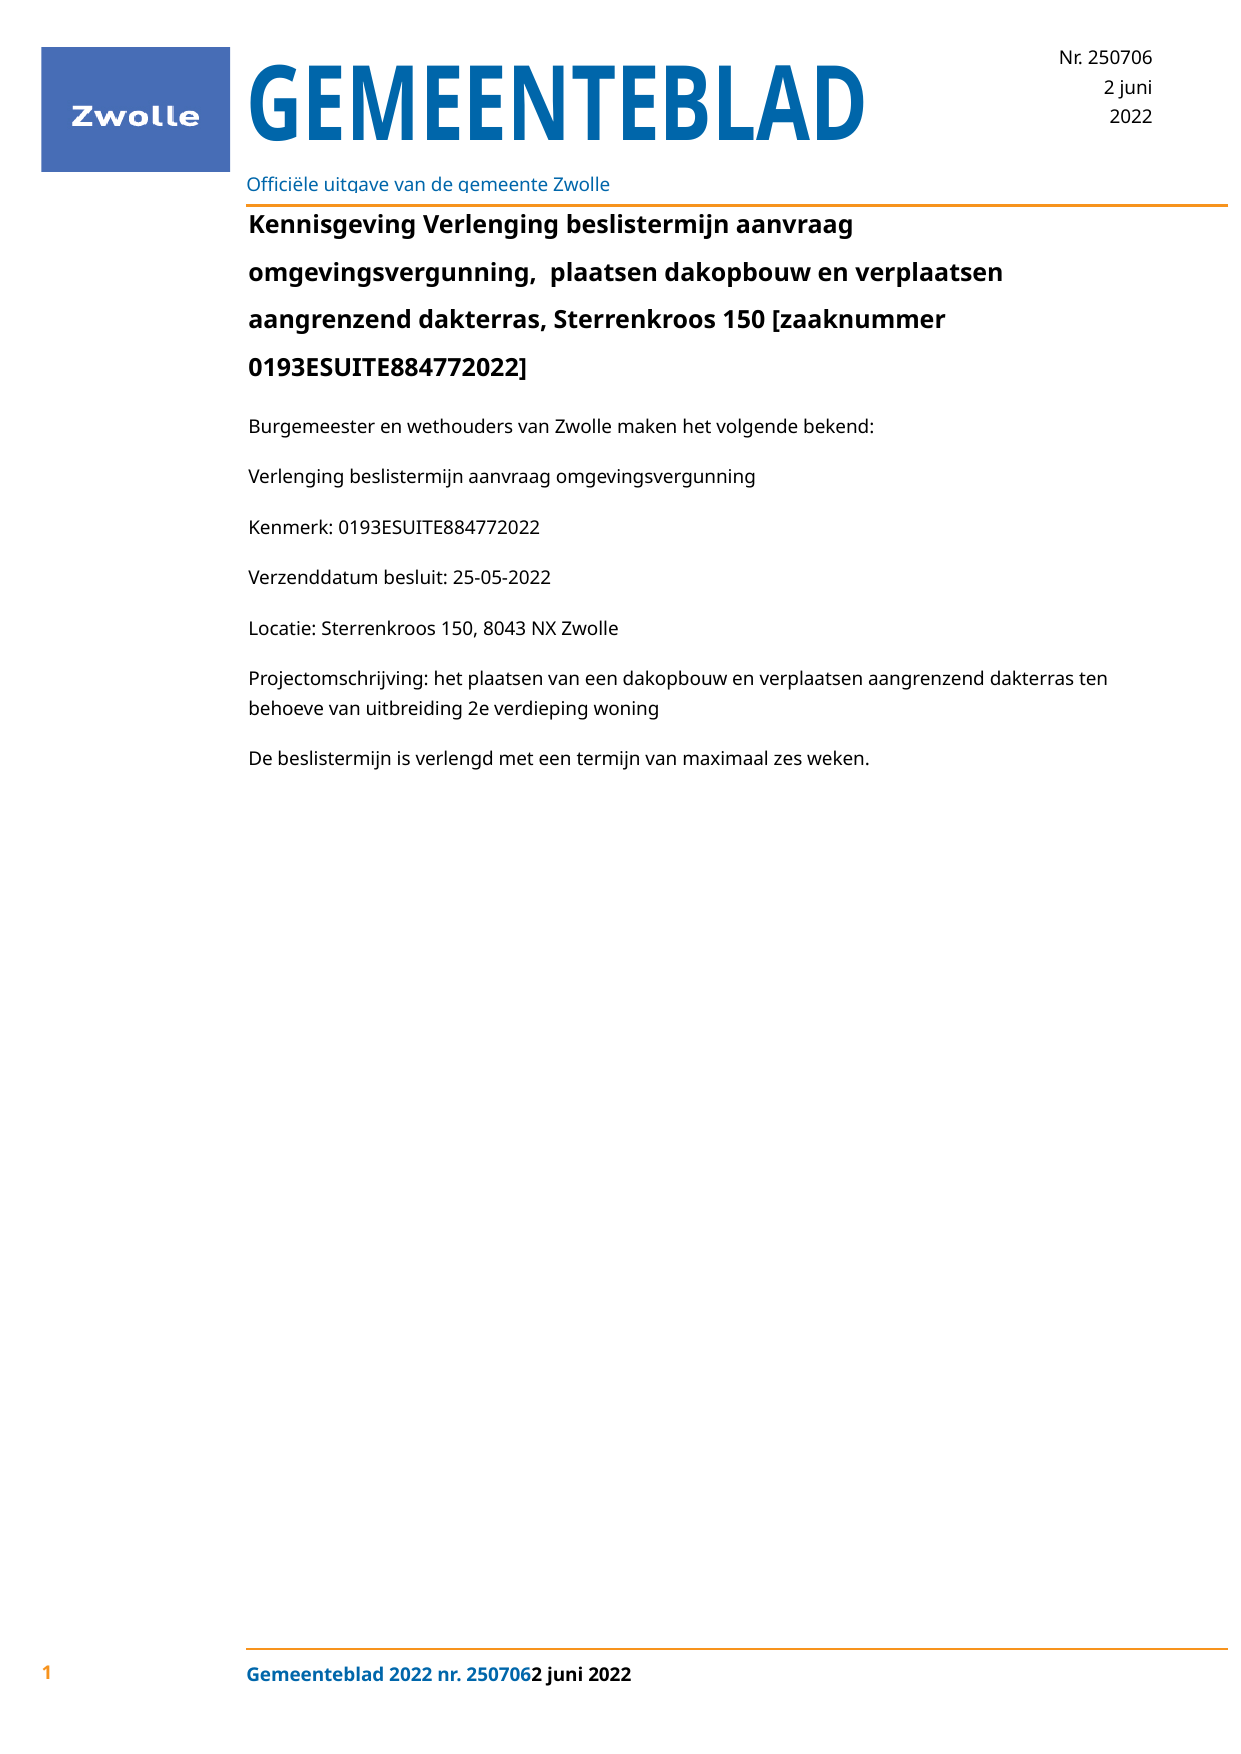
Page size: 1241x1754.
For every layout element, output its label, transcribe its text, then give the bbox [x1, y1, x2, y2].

text Kennisgeving Verlenging beslistermijn aanvraag omgevingsvergunning, plaatsen dakopbouw en verplaatsen aangrenzend dakterras, Sterrenkroos 150 [zaaknummer 0193ESUITE884772022] [248, 207, 1152, 384]
text Verlenging beslistermijn aanvraag omgevingsvergunning [248, 463, 1152, 489]
text Projectomschrijving: het plaatsen van een dakopbouw en verplaatsen aangrenzend dakterras ten behoeve van uitbreiding 2e verdieping woning [248, 665, 1152, 721]
text Burgemeester en wethouders van Zwolle maken het volgende bekend: [248, 413, 1152, 439]
text Locatie: Sterrenkroos 150, 8043 NX Zwolle [248, 615, 1152, 641]
text De beslistermijn is verlengd met een termijn van maximaal zes weken. [248, 745, 1152, 771]
picture [41, 47, 231, 172]
text Verzenddatum besluit: 25-05-2022 [248, 564, 1152, 590]
text Kenmerk: 0193ESUITE884772022 [248, 514, 1152, 540]
